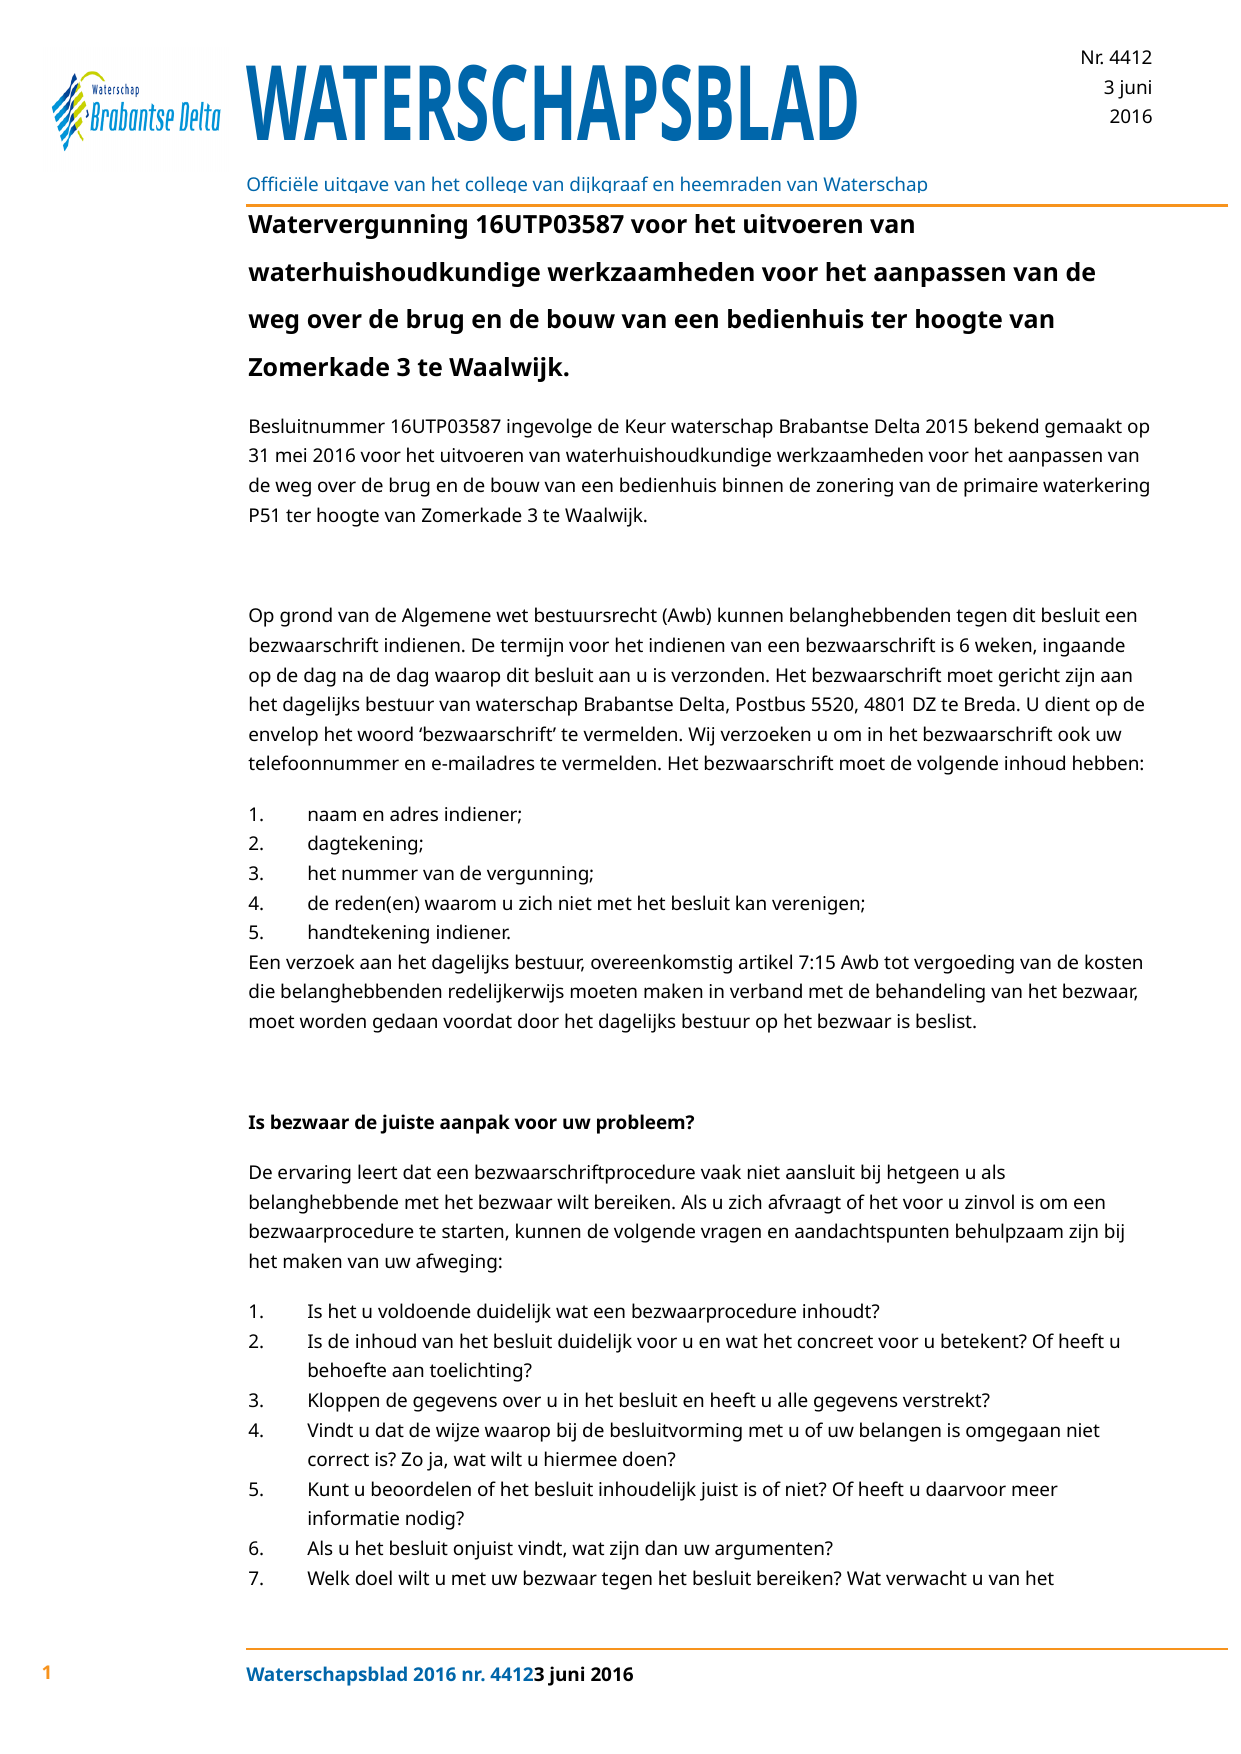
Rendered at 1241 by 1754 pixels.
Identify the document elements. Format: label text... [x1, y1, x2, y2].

text Watervergunning 16UTP03587 voor het uitvoeren van waterhuishoudkundige werkzaamheden voor het aanpassen van de weg over de brug en de bouw van een bedienhuis ter hoogte van Zomerkade 3 te Waalwijk. [248, 207, 1152, 384]
text Is bezwaar de juiste aanpak voor uw probleem? [248, 1109, 1152, 1135]
list de reden(en) waarom u zich niet met het besluit kan verenigen; [248, 890, 1152, 916]
text De ervaring leert dat een bezwaarschriftprocedure vaak niet aansluit bij hetgeen u als belanghebbende met het bezwaar wilt bereiken. Als u zich afvraagt of het voor u zinvol is om een bezwaarprocedure te starten, kunnen de volgende vragen en aandachtspunten behulpzaam zijn bij het maken van uw afweging: [248, 1159, 1152, 1274]
list Kloppen de gegevens over u in het besluit en heeft u alle gegevens verstrekt? [248, 1387, 1152, 1413]
text Een verzoek aan het dagelijks bestuur, overeenkomstig artikel 7:15 Awb tot vergoeding van de kosten die belanghebbenden redelijkerwijs moeten maken in verband met de behandeling van het bezwaar, moet worden gedaan voordat door het dagelijks bestuur op het bezwaar is beslist. [248, 949, 1152, 1034]
list dagtekening; [248, 831, 1152, 856]
text Besluitnummer 16UTP03587 ingevolge de Keur waterschap Brabantse Delta 2015 bekend gemaakt op 31 mei 2016 voor het uitvoeren van waterhuishoudkundige werkzaamheden voor het aanpassen van de weg over de brug en de bouw van een bedienhuis binnen de zonering van de primaire waterkering P51 ter hoogte van Zomerkade 3 te Waalwijk. [248, 413, 1152, 528]
list Is het u voldoende duidelijk wat een bezwaarprocedure inhoudt? [248, 1298, 1152, 1324]
list Als u het besluit onjuist vindt, wat zijn dan uw argumenten? [248, 1535, 1152, 1561]
list Kunt u beoordelen of het besluit inhoudelijk juist is of niet? Of heeft u daarvoor meer informatie nodig? [248, 1476, 1152, 1531]
list het nummer van de vergunning; [248, 860, 1152, 886]
list Vindt u dat de wijze waarop bij de besluitvorming met u of uw belangen is omgegaan niet correct is? Zo ja, wat wilt u hiermee doen? [248, 1417, 1152, 1472]
list naam en adres indiener; [248, 801, 1152, 827]
list handtekening indiener. [248, 919, 1152, 945]
list Is de inhoud van het besluit duidelijk voor u en wat het concreet voor u betekent? Of heeft u behoefte aan toelichting? [248, 1328, 1152, 1383]
picture [41, 47, 231, 172]
text Op grond van de Algemene wet bestuursrecht (Awb) kunnen belanghebbenden tegen dit besluit een bezwaarschrift indienen. De termijn voor het indienen van een bezwaarschrift is 6 weken, ingaande op de dag na de dag waarop dit besluit aan u is verzonden. Het bezwaarschrift moet gericht zijn aan het dagelijks bestuur van waterschap Brabantse Delta, Postbus 5520, 4801 DZ te Breda. U dient op de envelop het woord ‘bezwaarschrift’ te vermelden. Wij verzoeken u om in het bezwaarschrift ook uw telefoonnummer en e‑mailadres te vermelden. Het bezwaarschrift moet de volgende inhoud hebben: [248, 603, 1152, 776]
list Welk doel wilt u met uw bezwaar tegen het besluit bereiken? Wat verwacht u van het [248, 1565, 1152, 1591]
